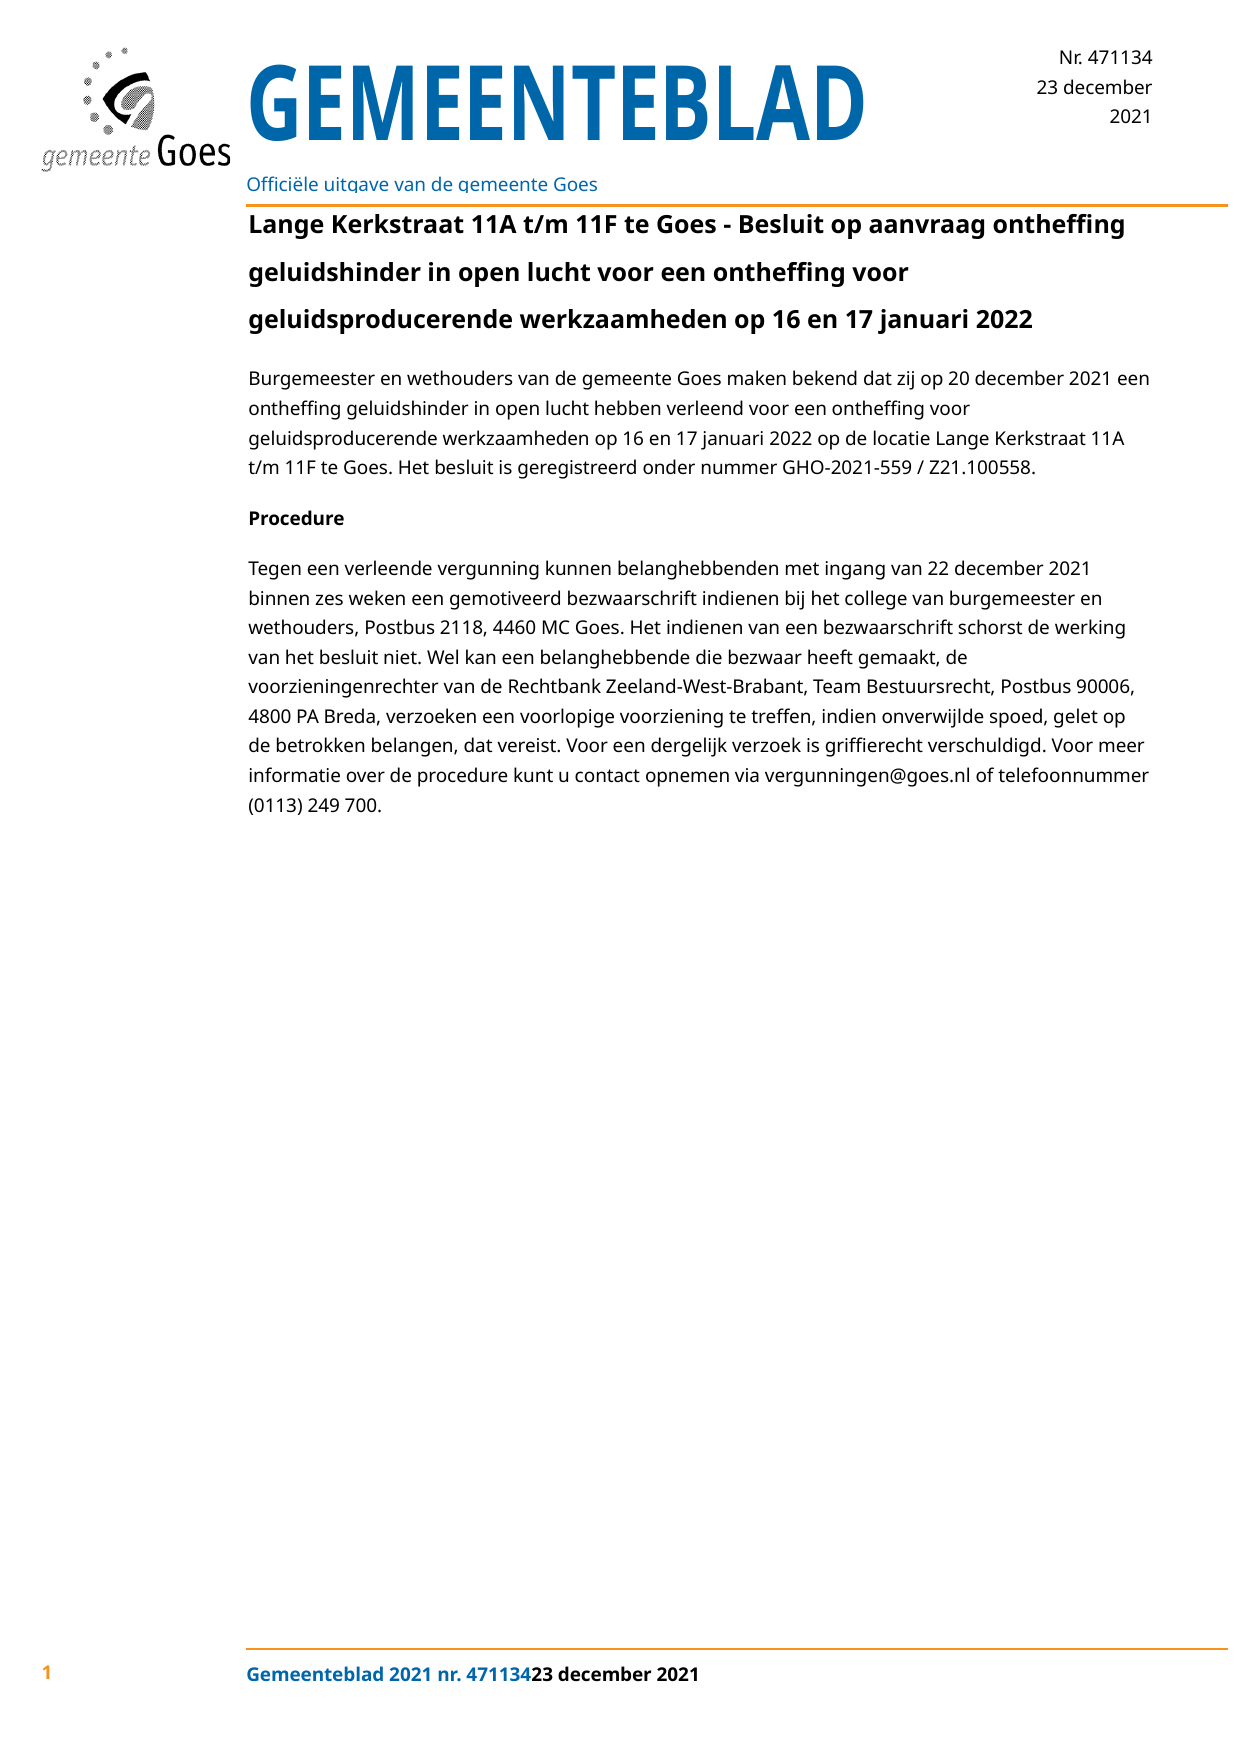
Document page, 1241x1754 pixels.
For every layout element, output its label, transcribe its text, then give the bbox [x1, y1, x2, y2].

text Tegen een verleende vergunning kunnen belanghebbenden met ingang van 22 december 2021 binnen zes weken een gemotiveerd bezwaarschrift indienen bij het college van burgemeester en wethouders, Postbus 2118, 4460 MC Goes. Het indienen van een bezwaarschrift schorst de werking van het besluit niet. Wel kan een belanghebbende die bezwaar heeft gemaakt, de voorzieningenrechter van de Rechtbank Zeeland-West-Brabant, Team Bestuursrecht, Postbus 90006, 4800 PA Breda, verzoeken een voorlopige voorziening te treffen, indien onverwijlde spoed, gelet op de betrokken belangen, dat vereist. Voor een dergelijk verzoek is griffierecht verschuldigd. Voor meer informatie over de procedure kunt u contact opnemen via vergunningen@goes.nl of telefoonnummer (0113) 249 700. [248, 555, 1152, 817]
text Burgemeester en wethouders van de gemeente Goes maken bekend dat zij op 20 december 2021 een ontheffing geluidshinder in open lucht hebben verleend voor een ontheffing voor geluidsproducerende werkzaamheden op 16 en 17 januari 2022 op de locatie Lange Kerkstraat 11A t/m 11F te Goes. Het besluit is geregistreerd onder nummer GHO-2021-559 / Z21.100558. [248, 366, 1152, 480]
picture [41, 47, 231, 172]
text Procedure [248, 505, 1152, 530]
text Lange Kerkstraat 11A t/m 11F te Goes - Besluit op aanvraag ontheffing geluidshinder in open lucht voor een ontheffing voor geluidsproducerende werkzaamheden op 16 en 17 januari 2022 [248, 207, 1152, 336]
